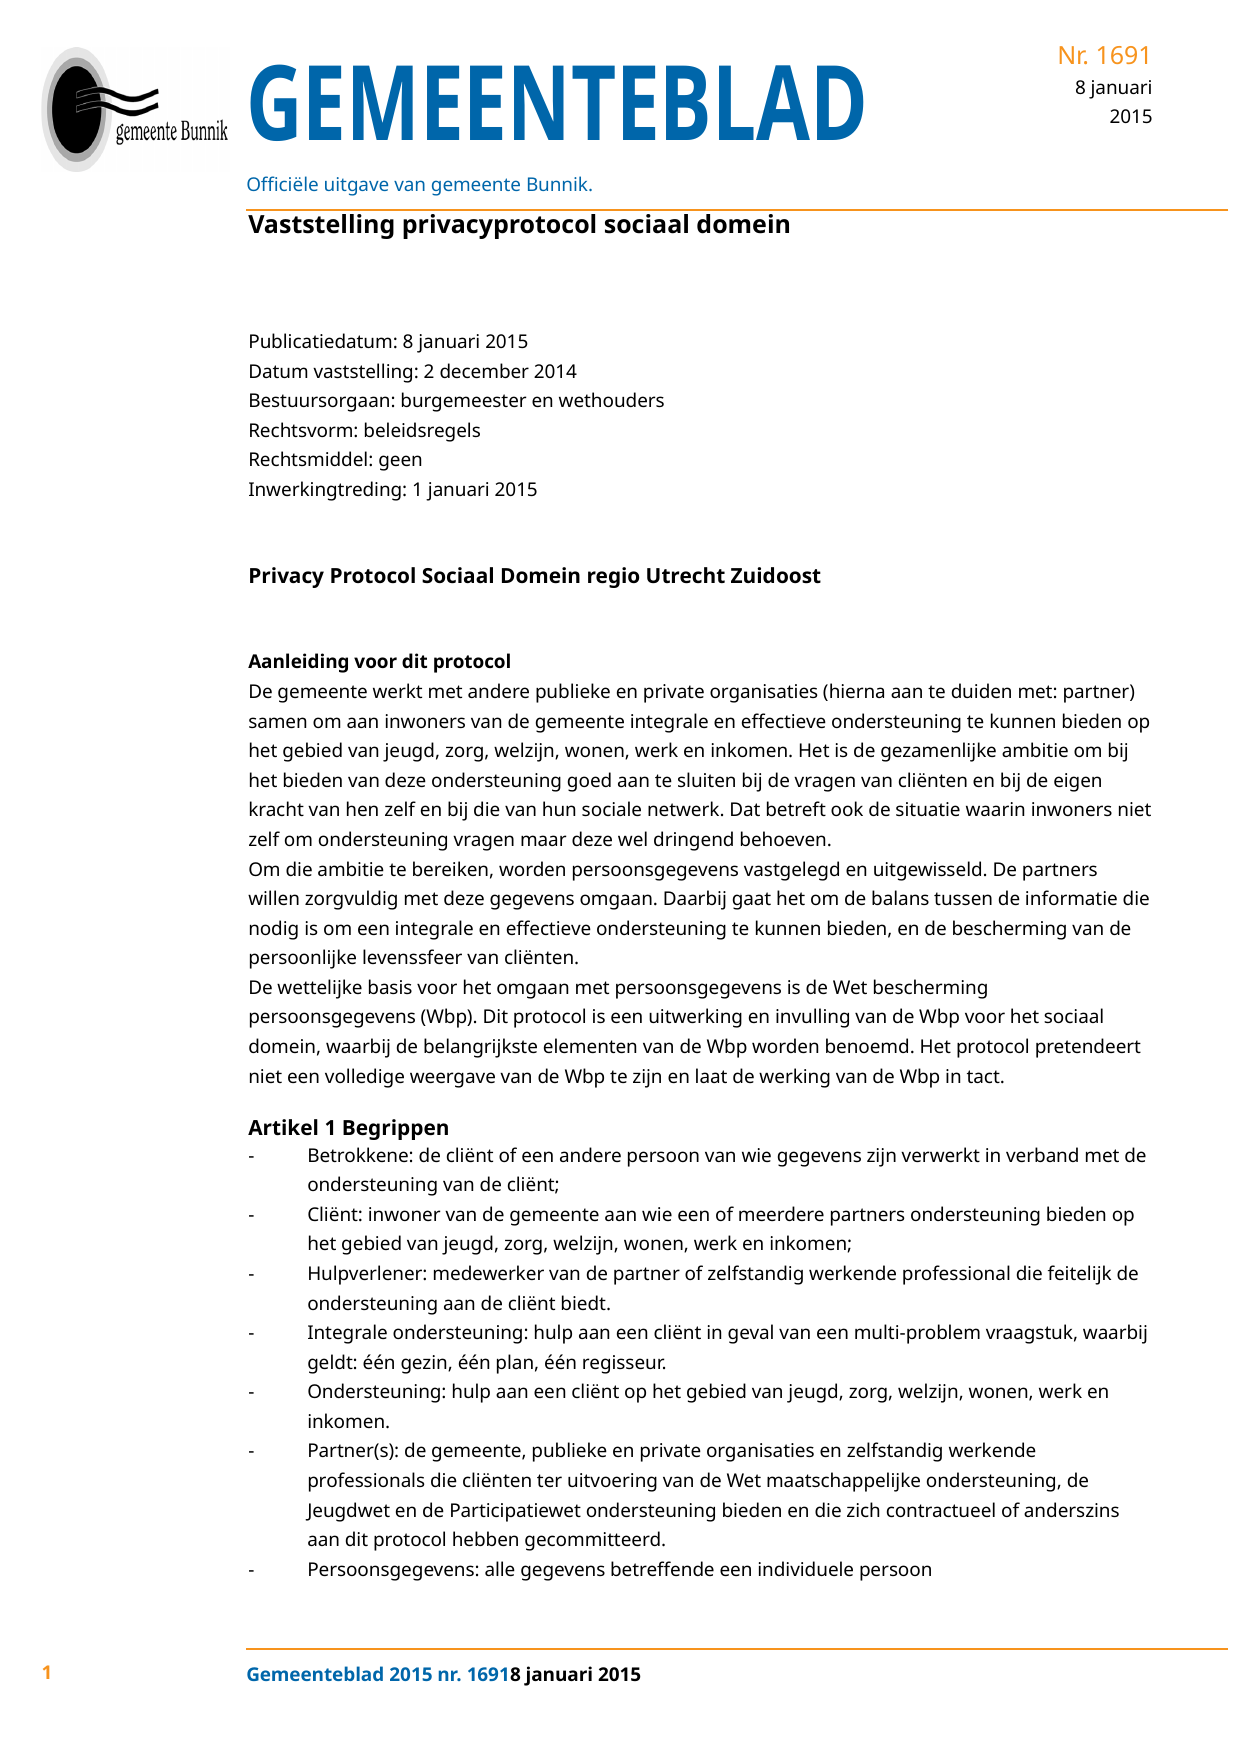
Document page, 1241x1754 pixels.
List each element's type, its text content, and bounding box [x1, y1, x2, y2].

text De wettelijke basis voor het omgaan met persoonsgegevens is de Wet bescherming persoonsgegevens (Wbp). Dit protocol is een uitwerking en invulling van de Wbp voor het sociaal domein, waarbij de belangrijkste elementen van de Wbp worden benoemd. Het protocol pretendeert niet een volledige weergave van de Wbp te zijn en laat de werking van de Wbp in tact. [248, 974, 1152, 1089]
text Publicatiedatum: 8 januari 2015 [248, 328, 1152, 354]
picture [41, 47, 231, 172]
text Om die ambitie te bereiken, worden persoonsgegevens vastgelegd en uitgewisseld. De partners willen zorgvuldig met deze gegevens omgaan. Daarbij gaat het om de balans tussen de informatie die nodig is om een integrale en effectieve ondersteuning te kunnen bieden, en de bescherming van de persoonlijke levenssfeer van cliënten. [248, 856, 1152, 970]
text Datum vaststelling: 2 december 2014 [248, 358, 1152, 384]
text Vaststelling privacyprotocol sociaal domein [248, 211, 1152, 241]
text Inwerkingtreding: 1 januari 2015 [248, 476, 1152, 502]
list Hulpverlener: medewerker van de partner of zelfstandig werkende professional die feitelijk de ondersteuning aan de cliënt biedt. [248, 1260, 1152, 1315]
text Bestuursorgaan: burgemeester en wethouders [248, 387, 1152, 413]
list Ondersteuning: hulp aan een cliënt op het gebied van jeugd, zorg, welzijn, wonen, werk en inkomen. [248, 1378, 1152, 1434]
list Cliënt: inwoner van de gemeente aan wie een of meerdere partners ondersteuning bieden op het gebied van jeugd, zorg, welzijn, wonen, werk en inkomen; [248, 1201, 1152, 1256]
list Persoonsgegevens: alle gegevens betreffende een individuele persoon [248, 1556, 1152, 1582]
text Aanleiding voor dit protocol [248, 649, 1152, 674]
text Artikel 1 Begrippen [248, 1113, 1152, 1142]
list Betrokkene: de cliënt of een andere persoon van wie gegevens zijn verwerkt in verband met de ondersteuning van de cliënt; [248, 1142, 1152, 1197]
list Integrale ondersteuning: hulp aan een cliënt in geval van een multi-problem vraagstuk, waarbij geldt: één gezin, één plan, één regisseur. [248, 1319, 1152, 1374]
list Partner(s): de gemeente, publieke en private organisaties en zelfstandig werkende professionals die cliënten ter uitvoering van de Wet maatschappelijke ondersteuning, de Jeugdwet en de Participatiewet ondersteuning bieden en die zich contractueel of anderszins aan dit protocol hebben gecommitteerd. [248, 1438, 1152, 1552]
text De gemeente werkt met andere publieke en private organisaties (hierna aan te duiden met: partner) samen om aan inwoners van de gemeente integrale en effectieve ondersteuning te kunnen bieden op het gebied van jeugd, zorg, welzijn, wonen, werk en inkomen. Het is de gezamenlijke ambitie om bij het bieden van deze ondersteuning goed aan te sluiten bij de vragen van cliënten en bij de eigen kracht van hen zelf en bij die van hun sociale netwerk. Dat betreft ook de situatie waarin inwoners niet zelf om ondersteuning vragen maar deze wel dringend behoeven. [248, 678, 1152, 852]
text Rechtsvorm: beleidsregels [248, 417, 1152, 443]
text Rechtsmiddel: geen [248, 447, 1152, 472]
text Privacy Protocol Sociaal Domein regio Utrecht Zuidoost [248, 561, 1152, 589]
